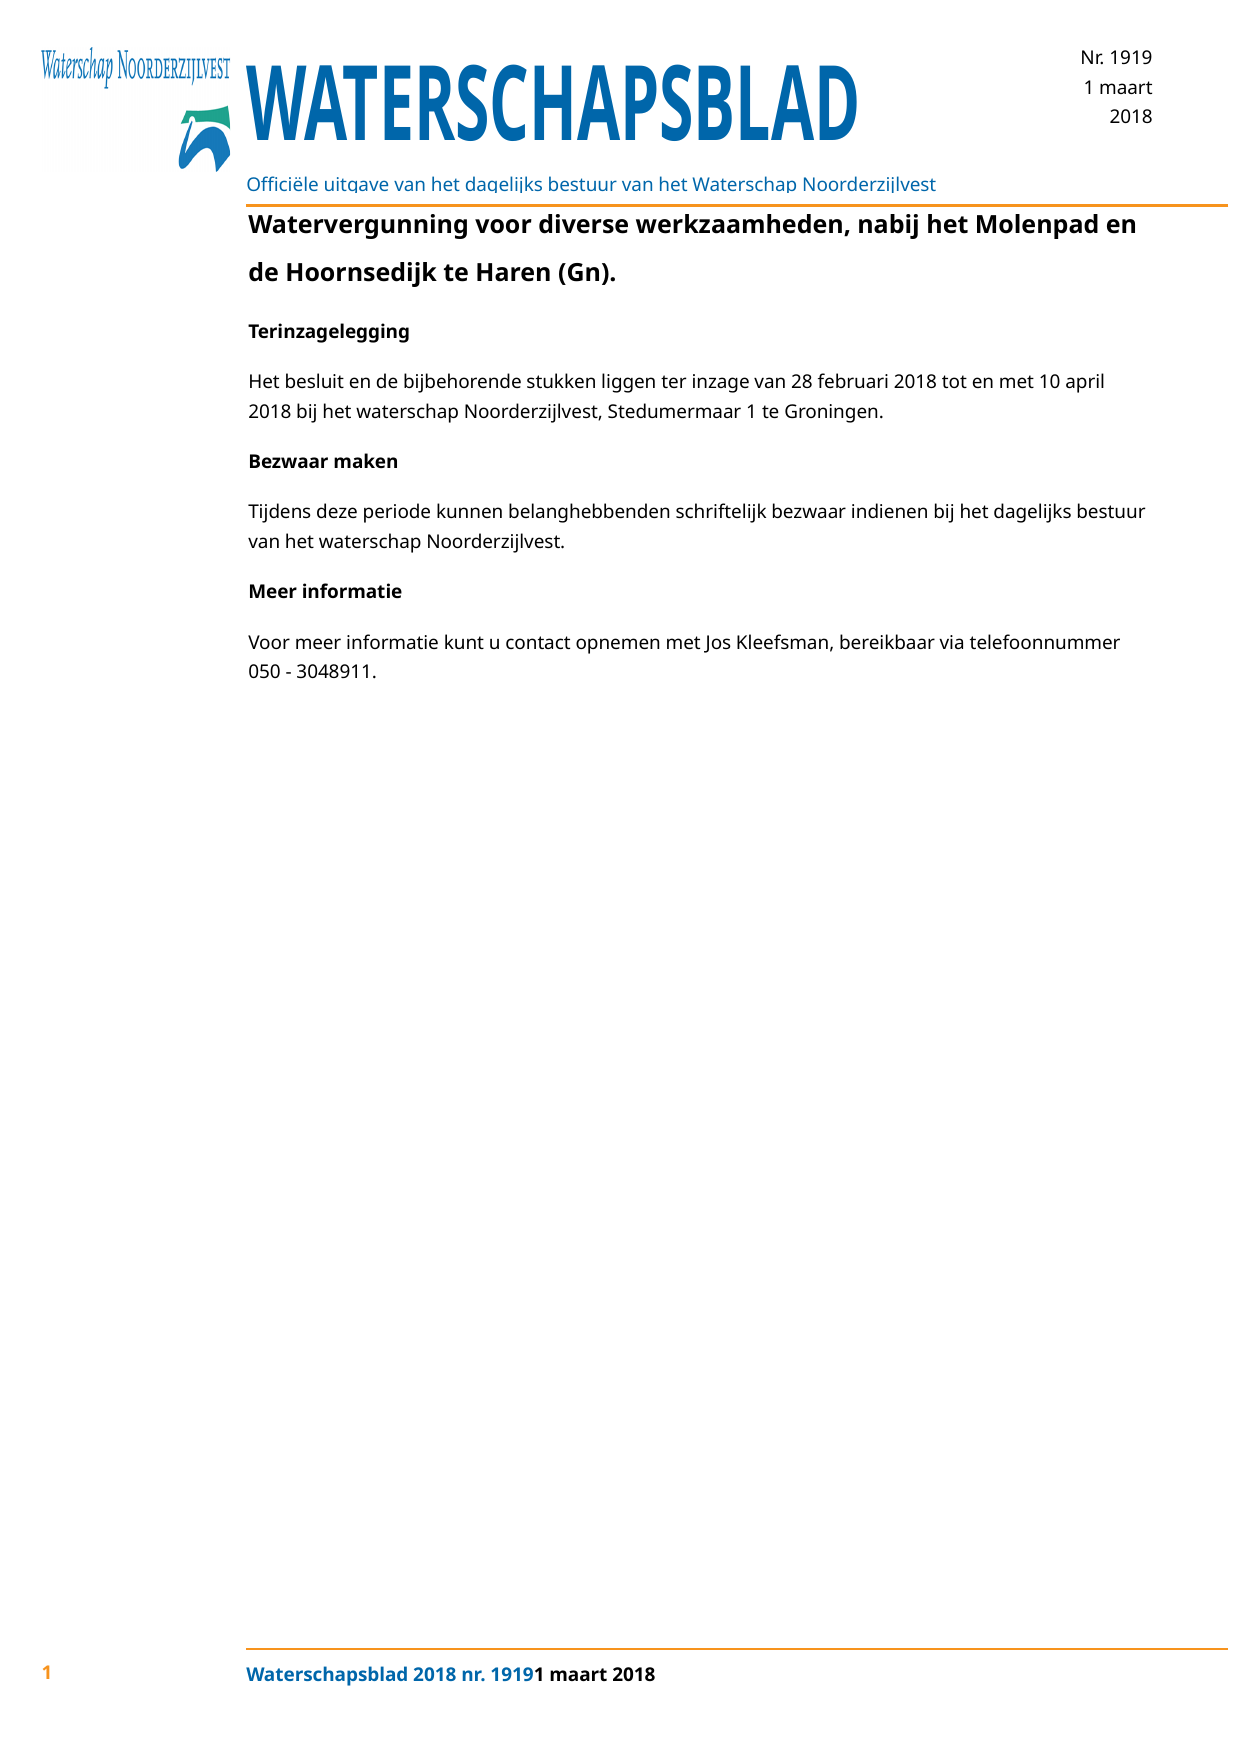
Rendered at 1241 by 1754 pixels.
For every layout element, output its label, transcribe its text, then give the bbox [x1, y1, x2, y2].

text Tijdens deze periode kunnen belanghebbenden schriftelijk bezwaar indienen bij het dagelijks bestuur van het waterschap Noorderzijlvest. [248, 499, 1152, 554]
text Voor meer informatie kunt u contact opnemen met Jos Kleefsman, bereikbaar via telefoonnummer 050 - 3048911. [248, 629, 1152, 684]
text Terinzagelegging [248, 318, 1152, 344]
text Meer informatie [248, 579, 1152, 604]
text Bezwaar maken [248, 448, 1152, 474]
text Watervergunning voor diverse werkzaamheden, nabij het Molenpad en de Hoornsedijk te Haren (Gn). [248, 207, 1152, 288]
picture [41, 47, 231, 172]
text Het besluit en de bijbehorende stukken liggen ter inzage van 28 februari 2018 tot en met 10 april 2018 bij het waterschap Noorderzijlvest, Stedumermaar 1 te Groningen. [248, 368, 1152, 424]
